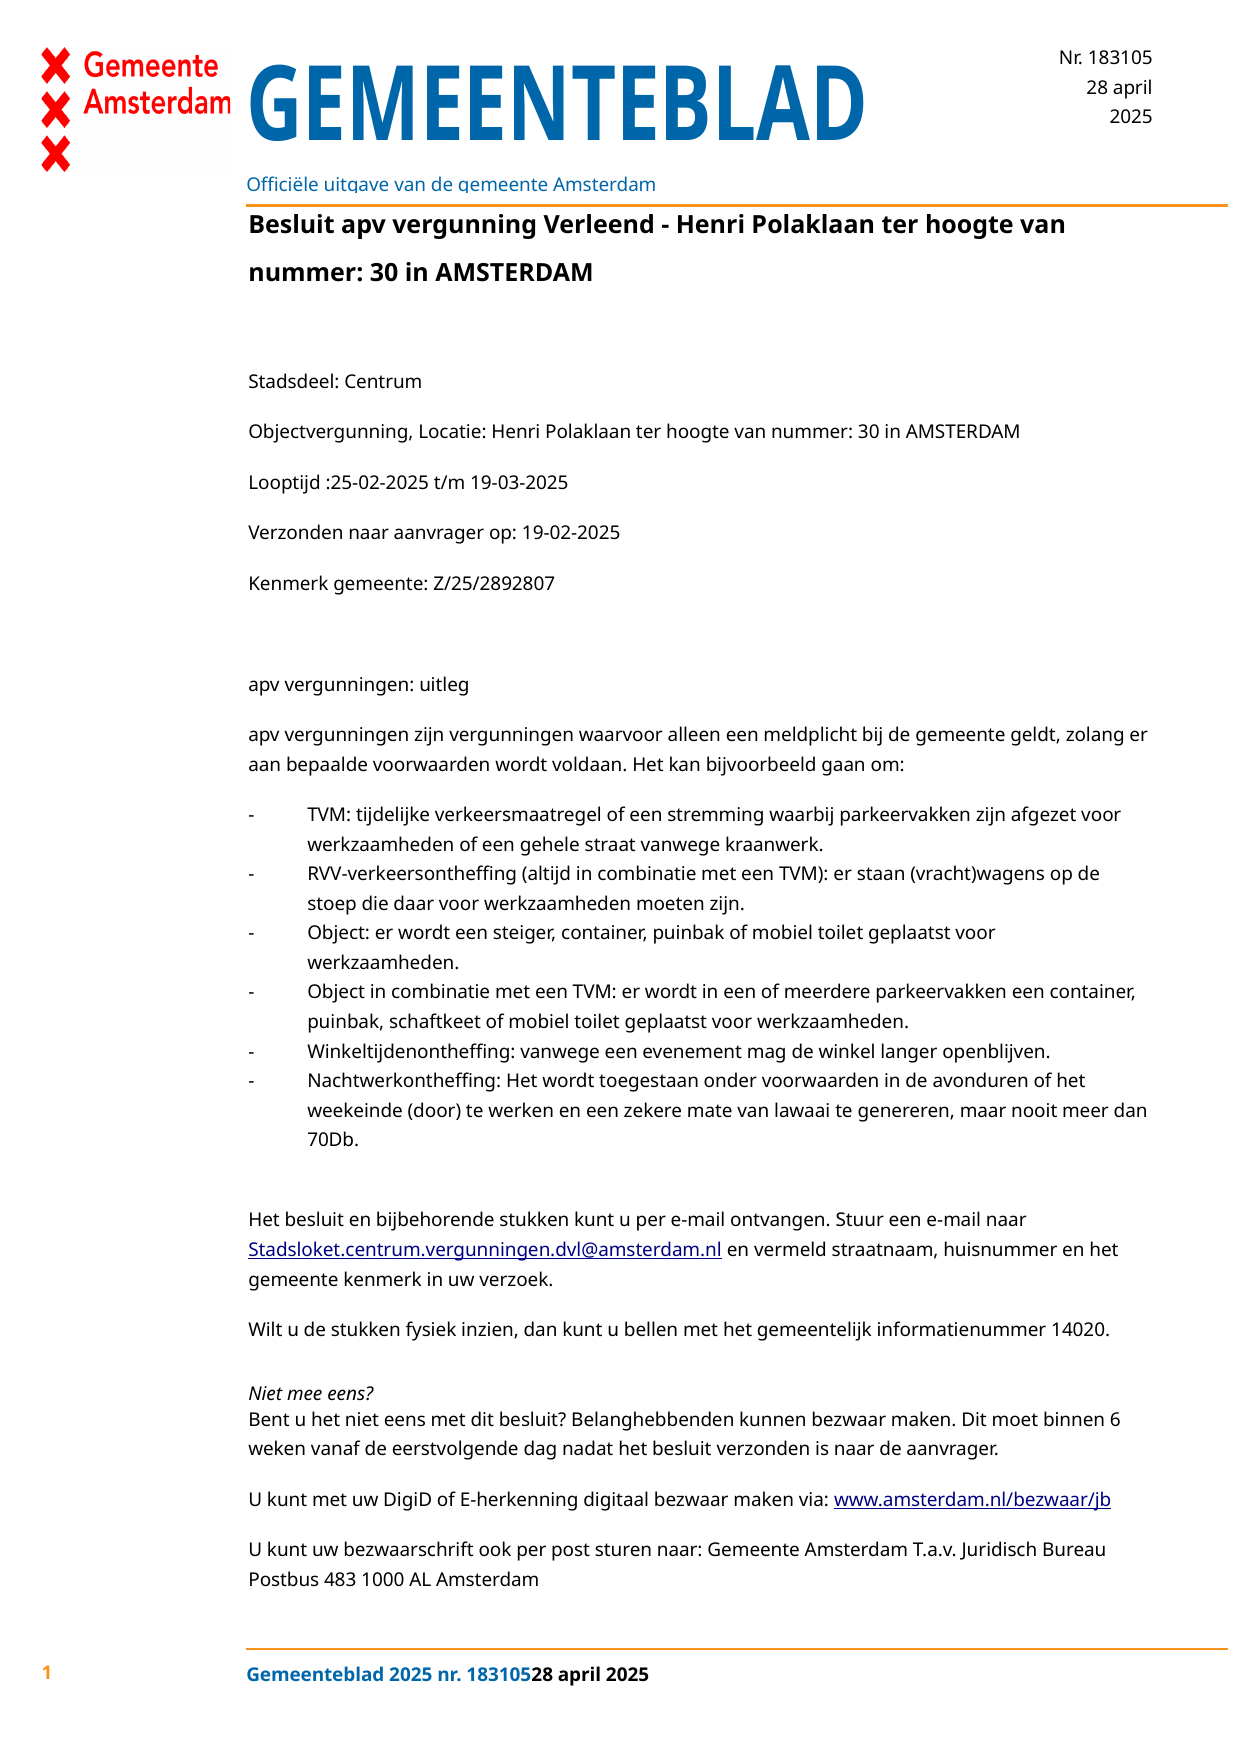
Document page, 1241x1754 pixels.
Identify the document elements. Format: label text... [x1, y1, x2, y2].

text apv vergunningen: uitleg [248, 671, 1152, 697]
text Wilt u de stukken fysiek inzien, dan kunt u bellen met het gemeentelijk informatienummer 14020. [248, 1316, 1152, 1342]
text Het besluit en bijbehorende stukken kunt u per e-mail ontvangen. Stuur een e-mail naar Stadsloket.centrum.vergunningen.dvl@amsterdam.nl en vermeld straatnaam, huisnummer en het gemeente kenmerk in uw verzoek. [248, 1207, 1152, 1292]
text Looptijd :25-02-2025 t/m 19-03-2025 [248, 469, 1152, 495]
list TVM: tijdelijke verkeersmaatregel of een stremming waarbij parkeervakken zijn afgezet voor werkzaamheden of een gehele straat vanwege kraanwerk. [248, 801, 1152, 857]
list RVV-verkeersontheffing (altijd in combinatie met een TVM): er staan (vracht)wagens op de stoep die daar voor werkzaamheden moeten zijn. [248, 860, 1152, 916]
text Bent u het niet eens met dit besluit? Belanghebbenden kunnen bezwaar maken. Dit moet binnen 6 weken vanaf de eerstvolgende dag nadat het besluit verzonden is naar de aanvrager. [248, 1406, 1152, 1461]
list Object: er wordt een steiger, container, puinbak of mobiel toilet geplaatst voor werkzaamheden. [248, 919, 1152, 975]
list Nachtwerkontheffing: Het wordt toegestaan onder voorwaarden in de avonduren of het weekeinde (door) te werken en een zekere mate van lawaai te genereren, maar nooit meer dan 70Db. [248, 1067, 1152, 1152]
text Objectvergunning, Locatie: Henri Polaklaan ter hoogte van nummer: 30 in AMSTERDAM [248, 419, 1152, 444]
text Niet mee eens? [248, 1380, 1152, 1406]
text U kunt met uw DigiD of E-herkenning digitaal bezwaar maken via: www.amsterdam.nl/bezwaar/jb [248, 1486, 1152, 1512]
text Stadsdeel: Centrum [248, 368, 1152, 394]
text apv vergunningen zijn vergunningen waarvoor alleen een meldplicht bij de gemeente geldt, zolang er aan bepaalde voorwaarden wordt voldaan. Het kan bijvoorbeeld gaan om: [248, 721, 1152, 777]
text Kenmerk gemeente: Z/25/2892807 [248, 570, 1152, 596]
list Winkeltijdenontheffing: vanwege een evenement mag de winkel langer openblijven. [248, 1038, 1152, 1064]
picture [41, 47, 231, 172]
list Object in combinatie met een TVM: er wordt in een of meerdere parkeervakken een container, puinbak, schaftkeet of mobiel toilet geplaatst voor werkzaamheden. [248, 979, 1152, 1034]
text Verzonden naar aanvrager op: 19-02-2025 [248, 519, 1152, 545]
text U kunt uw bezwaarschrift ook per post sturen naar: Gemeente Amsterdam T.a.v. Juridisch Bureau Postbus 483 1000 AL Amsterdam [248, 1536, 1152, 1592]
text Besluit apv vergunning Verleend - Henri Polaklaan ter hoogte van nummer: 30 in AMSTERDAM [248, 207, 1152, 288]
